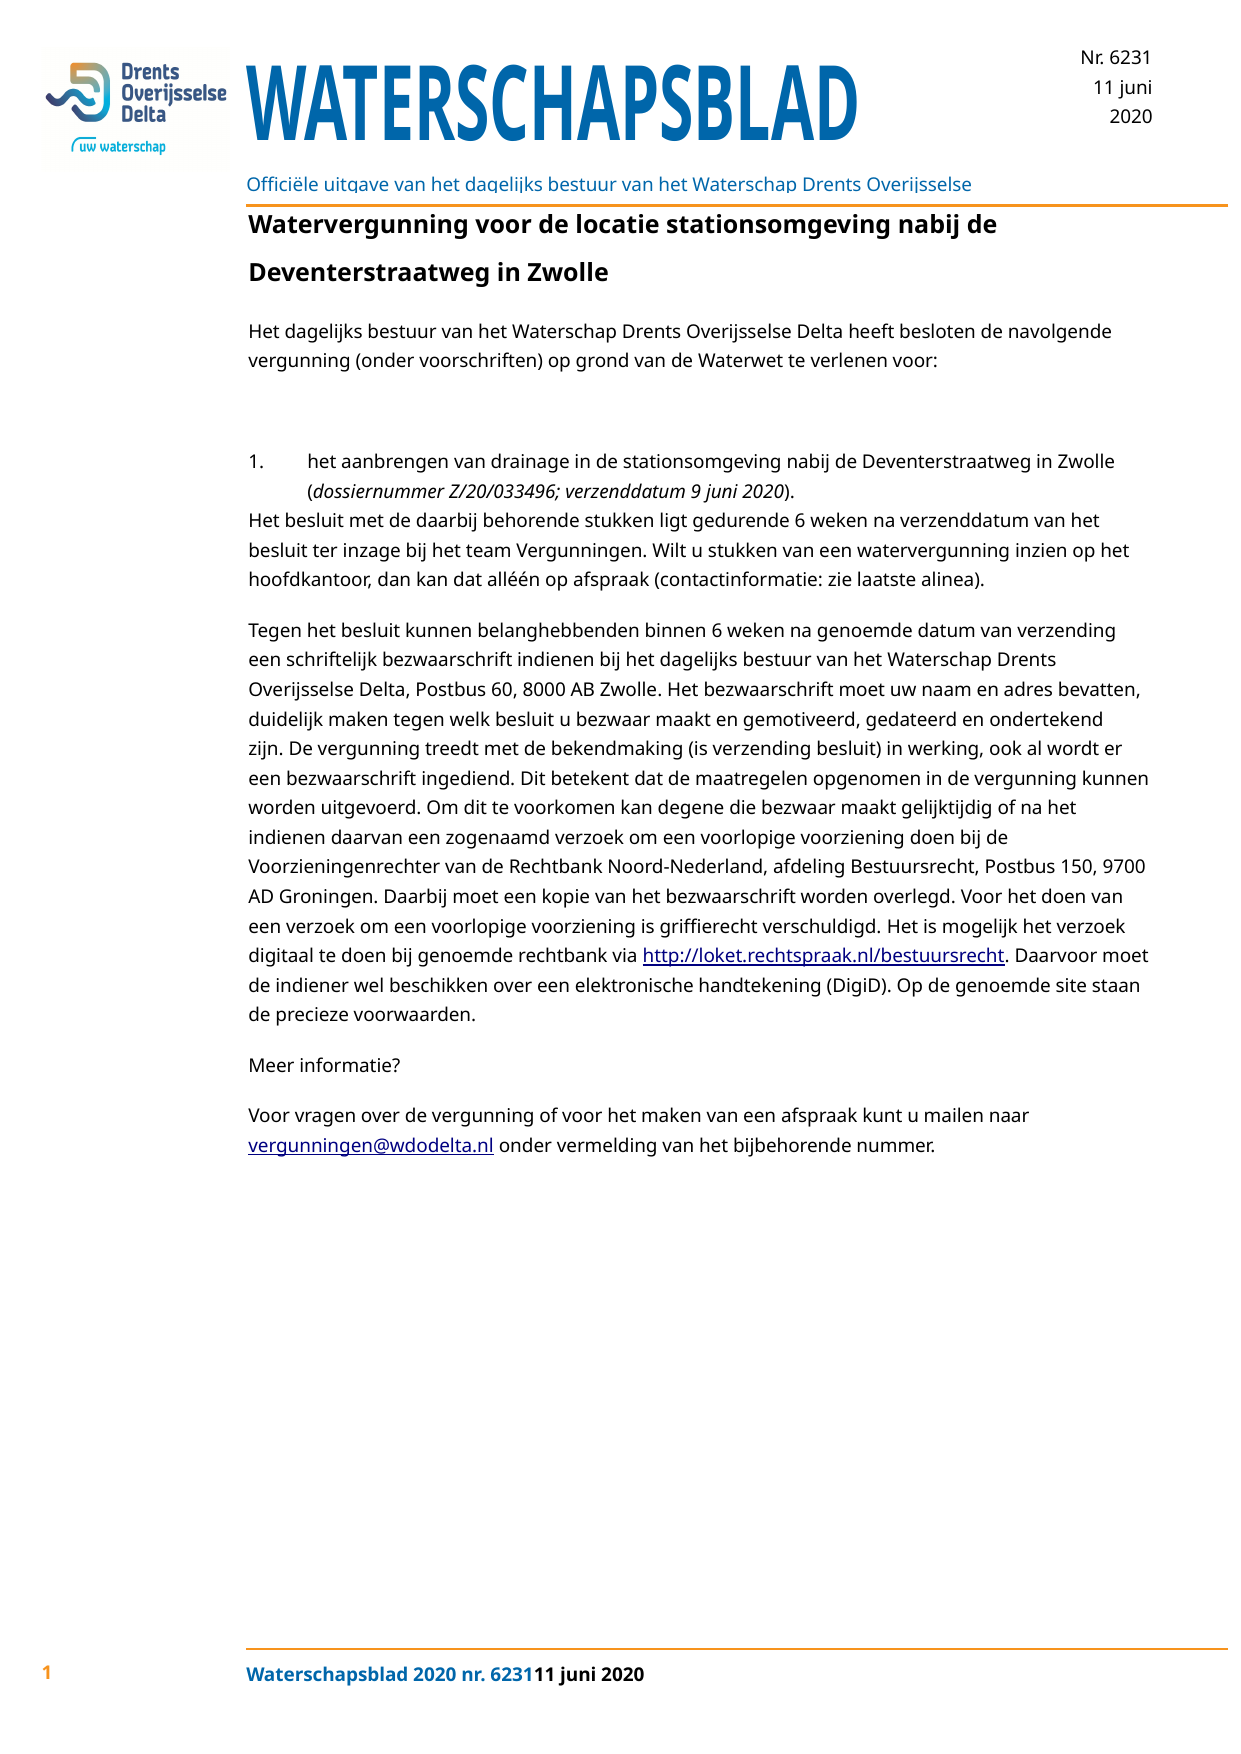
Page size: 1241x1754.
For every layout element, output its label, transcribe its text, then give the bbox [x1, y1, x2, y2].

text Het dagelijks bestuur van het Waterschap Drents Overijsselse Delta heeft besloten de navolgende vergunning (onder voorschriften) op grond van de Waterwet te verlenen voor: [248, 318, 1152, 373]
text Het besluit met de daarbij behorende stukken ligt gedurende 6 weken na verzenddatum van het besluit ter inzage bij het team Vergunningen. Wilt u stukken van een watervergunning inzien op het hoofdkantoor, dan kan dat alléén op afspraak (contactinformatie: zie laatste alinea). [248, 507, 1152, 592]
picture [41, 47, 231, 172]
text Tegen het besluit kunnen belanghebbenden binnen 6 weken na genoemde datum van verzending een schriftelijk bezwaarschrift indienen bij het dagelijks bestuur van het Waterschap Drents Overijsselse Delta, Postbus 60, 8000 AB Zwolle. Het bezwaarschrift moet uw naam en adres bevatten, duidelijk maken tegen welk besluit u bezwaar maakt en gemotiveerd, gedateerd en ondertekend zijn. De vergunning treedt met de bekendmaking (is verzending besluit) in werking, ook al wordt er een bezwaarschrift ingediend. Dit betekent dat de maatregelen opgenomen in de vergunning kunnen worden uitgevoerd. Om dit te voorkomen kan degene die bezwaar maakt gelijktijdig of na het indienen daarvan een zogenaamd verzoek om een voorlopige voorziening doen bij de Voorzieningenrechter van de Rechtbank Noord-Nederland, afdeling Bestuursrecht, Postbus 150, 9700 AD Groningen. Daarbij moet een kopie van het bezwaarschrift worden overlegd. Voor het doen van een verzoek om een voorlopige voorziening is griffierecht verschuldigd. Het is mogelijk het verzoek digitaal te doen bij genoemde rechtbank via http://loket.rechtspraak.nl/bestuursrecht. Daarvoor moet de indiener wel beschikken over een elektronische handtekening (DigiD). Op de genoemde site staan de precieze voorwaarden. [248, 617, 1152, 1027]
list het aanbrengen van drainage in de stationsomgeving nabij de Deventerstraatweg in Zwolle (dossiernummer Z/20/033496; verzenddatum 9 juni 2020). [248, 448, 1152, 504]
text Meer informatie? [248, 1052, 1152, 1078]
text Voor vragen over de vergunning of voor het maken van een afspraak kunt u mailen naar vergunningen@wdodelta.nl onder vermelding van het bijbehorende nummer. [248, 1102, 1152, 1158]
text Watervergunning voor de locatie stationsomgeving nabij de Deventerstraatweg in Zwolle [248, 207, 1152, 288]
